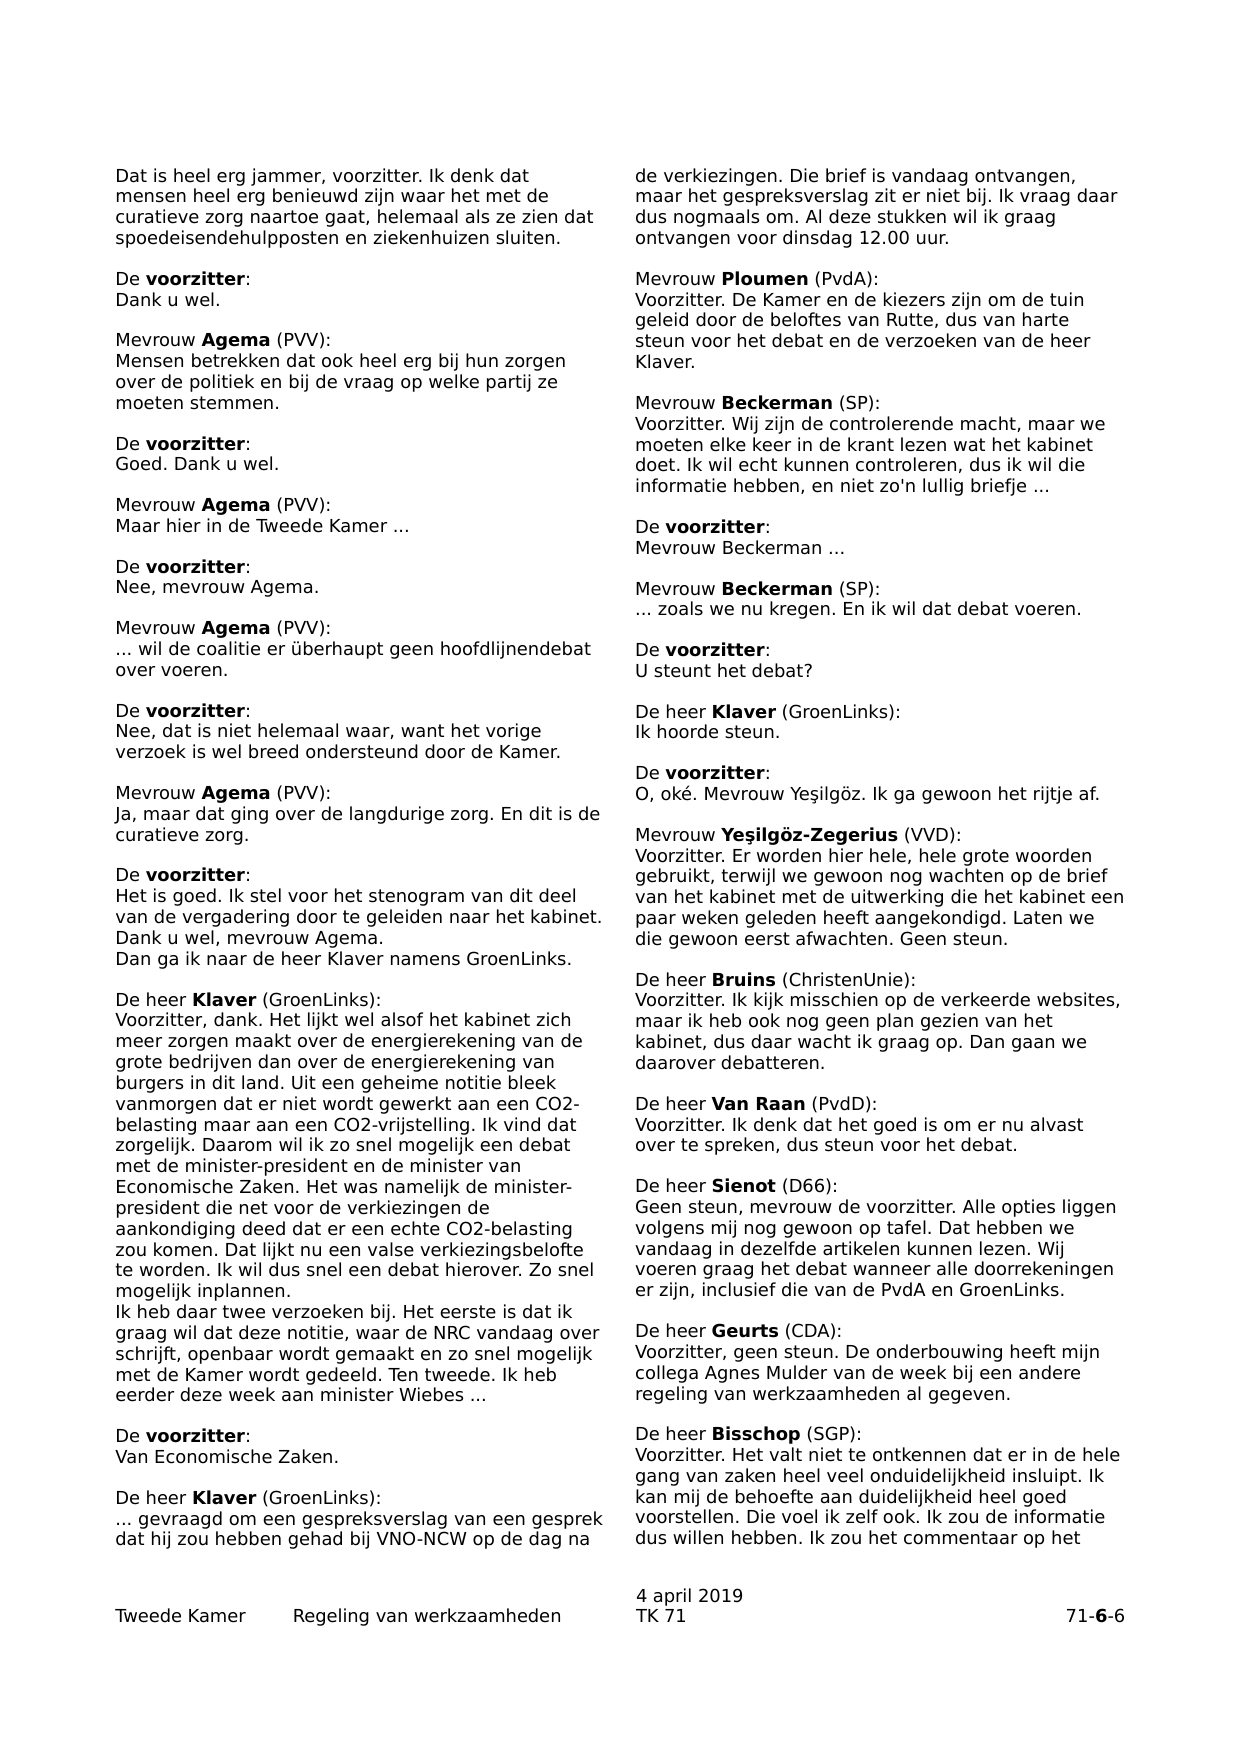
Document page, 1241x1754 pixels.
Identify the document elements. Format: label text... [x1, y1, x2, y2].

text Voorzitter. Wij zijn de controlerende macht, maar we moeten elke keer in de krant lezen wat het kabinet doet. Ik wil echt kunnen controleren, dus ik wil die informatie hebben, en niet zo'n lullig briefje ... [635, 413, 1125, 497]
text Voorzitter. De Kamer en de kiezers zijn om de tuin geleid door de beloftes van Rutte, dus van harte steun voor het debat en de verzoeken van de heer Klaver. [635, 289, 1125, 373]
text Ja, maar dat ging over de langdurige zorg. En dit is de curatieve zorg. [115, 804, 605, 845]
text Mevrouw Yeşilgöz-Zegerius (VVD): [635, 824, 1125, 845]
text Mevrouw Beckerman (SP): [635, 578, 1125, 599]
text Ik heb daar twee verzoeken bij. Het eerste is dat ik graag wil dat deze notitie, waar de NRC vandaag over schrijft, openbaar wordt gemaakt en zo snel mogelijk met de Kamer wordt gedeeld. Ten tweede. Ik heb eerder deze week aan minister Wiebes ... [115, 1302, 605, 1406]
text Mevrouw Agema (PVV): [115, 618, 605, 639]
text De voorzitter: [635, 763, 1125, 784]
text De voorzitter: [115, 557, 605, 577]
text Mevrouw Beckerman (SP): [635, 393, 1125, 413]
text ... wil de coalitie er überhaupt geen hoofdlijnendebat over voeren. [115, 639, 605, 681]
text Dat is heel erg jammer, voorzitter. Ik denk dat mensen heel erg benieuwd zijn waar het met de curatieve zorg naartoe gaat, helemaal als ze zien dat spoedeisendehulpposten en ziekenhuizen sluiten. [115, 165, 605, 249]
text Goed. Dank u wel. [115, 454, 605, 475]
text De heer Sienot (D66): [635, 1176, 1125, 1197]
text ... gevraagd om een gespreksverslag van een gesprek dat hij zou hebben gehad bij VNO-NCW op de dag na [115, 1508, 605, 1550]
text Mevrouw Beckerman ... [635, 537, 1125, 558]
text De heer Bisschop (SGP): [635, 1424, 1125, 1445]
text De heer Klaver (GroenLinks): [115, 1487, 605, 1508]
text De heer Klaver (GroenLinks): [115, 989, 605, 1010]
text Van Economische Zaken. [115, 1447, 605, 1467]
text Voorzitter. Het valt niet te ontkennen dat er in de hele gang van zaken heel veel onduidelijkheid insluipt. Ik kan mij de behoefte aan duidelijkheid heel goed voorstellen. Die voel ik zelf ook. Ik zou de informatie dus willen hebben. Ik zou het commentaar op het [635, 1445, 1125, 1549]
text Het is goed. Ik stel voor het stenogram van dit deel van de vergadering door te geleiden naar het kabinet. Dank u wel, mevrouw Agema. [115, 886, 605, 948]
text Mevrouw Agema (PVV): [115, 495, 605, 516]
text De voorzitter: [635, 640, 1125, 661]
text Mensen betrekken dat ook heel erg bij hun zorgen over de politiek en bij de vraag op welke partij ze moeten stemmen. [115, 351, 605, 413]
text Mevrouw Ploumen (PvdA): [635, 269, 1125, 289]
text De voorzitter: [115, 1426, 605, 1447]
text De heer Geurts (CDA): [635, 1321, 1125, 1342]
text Geen steun, mevrouw de voorzitter. Alle opties liggen volgens mij nog gewoon op tafel. Dat hebben we vandaag in dezelfde artikelen kunnen lezen. Wij voeren graag het debat wanneer alle doorrekeningen er zijn, inclusief die van de PvdA en GroenLinks. [635, 1197, 1125, 1301]
text De voorzitter: [115, 269, 605, 289]
text De voorzitter: [115, 701, 605, 721]
text Dan ga ik naar de heer Klaver namens GroenLinks. [115, 948, 605, 969]
text Dank u wel. [115, 289, 605, 310]
text ... zoals we nu kregen. En ik wil dat debat voeren. [635, 599, 1125, 620]
text O, oké. Mevrouw Yeşilgöz. Ik ga gewoon het rijtje af. [635, 784, 1125, 804]
text De voorzitter: [635, 517, 1125, 537]
text Voorzitter, geen steun. De onderbouwing heeft mijn collega Agnes Mulder van de week bij een andere regeling van werkzaamheden al gegeven. [635, 1342, 1125, 1404]
text Voorzitter. Er worden hier hele, hele grote woorden gebruikt, terwijl we gewoon nog wachten op de brief van het kabinet met de uitwerking die het kabinet een paar weken geleden heeft aangekondigd. Laten we die gewoon eerst afwachten. Geen steun. [635, 845, 1125, 949]
text Voorzitter. Ik kijk misschien op de verkeerde websites, maar ik heb ook nog geen plan gezien van het kabinet, dus daar wacht ik graag op. Dan gaan we daarover debatteren. [635, 990, 1125, 1073]
text Voorzitter, dank. Het lijkt wel alsof het kabinet zich meer zorgen maakt over de energierekening van de grote bedrijven dan over de energierekening van burgers in dit land. Uit een geheime notitie bleek vanmorgen dat er niet wordt gewerkt aan een CO2-belasting maar aan een CO2-vrijstelling. Ik vind dat zorgelijk. Daarom wil ik zo snel mogelijk een debat met de minister-president en de minister van Economische Zaken. Het was namelijk de minister-president die net voor de verkiezingen de aankondiging deed dat er een echte CO2-belasting zou komen. Dat lijkt nu een valse verkiezingsbelofte te worden. Ik wil dus snel een debat hierover. Zo snel mogelijk inplannen. [115, 1010, 605, 1302]
text Mevrouw Agema (PVV): [115, 330, 605, 351]
text De heer Klaver (GroenLinks): [635, 701, 1125, 722]
text De heer Van Raan (PvdD): [635, 1093, 1125, 1114]
text De voorzitter: [115, 433, 605, 454]
text Nee, dat is niet helemaal waar, want het vorige verzoek is wel breed ondersteund door de Kamer. [115, 721, 605, 763]
text De heer Bruins (ChristenUnie): [635, 969, 1125, 990]
text Nee, mevrouw Agema. [115, 577, 605, 598]
text Maar hier in de Tweede Kamer ... [115, 516, 605, 537]
text de verkiezingen. Die brief is vandaag ontvangen, maar het gespreksverslag zit er niet bij. Ik vraag daar dus nogmaals om. Al deze stukken wil ik graag ontvangen voor dinsdag 12.00 uur. [635, 165, 1125, 249]
text De voorzitter: [115, 865, 605, 886]
text Ik hoorde steun. [635, 722, 1125, 743]
text Mevrouw Agema (PVV): [115, 783, 605, 804]
text U steunt het debat? [635, 661, 1125, 681]
text Voorzitter. Ik denk dat het goed is om er nu alvast over te spreken, dus steun voor het debat. [635, 1114, 1125, 1156]
